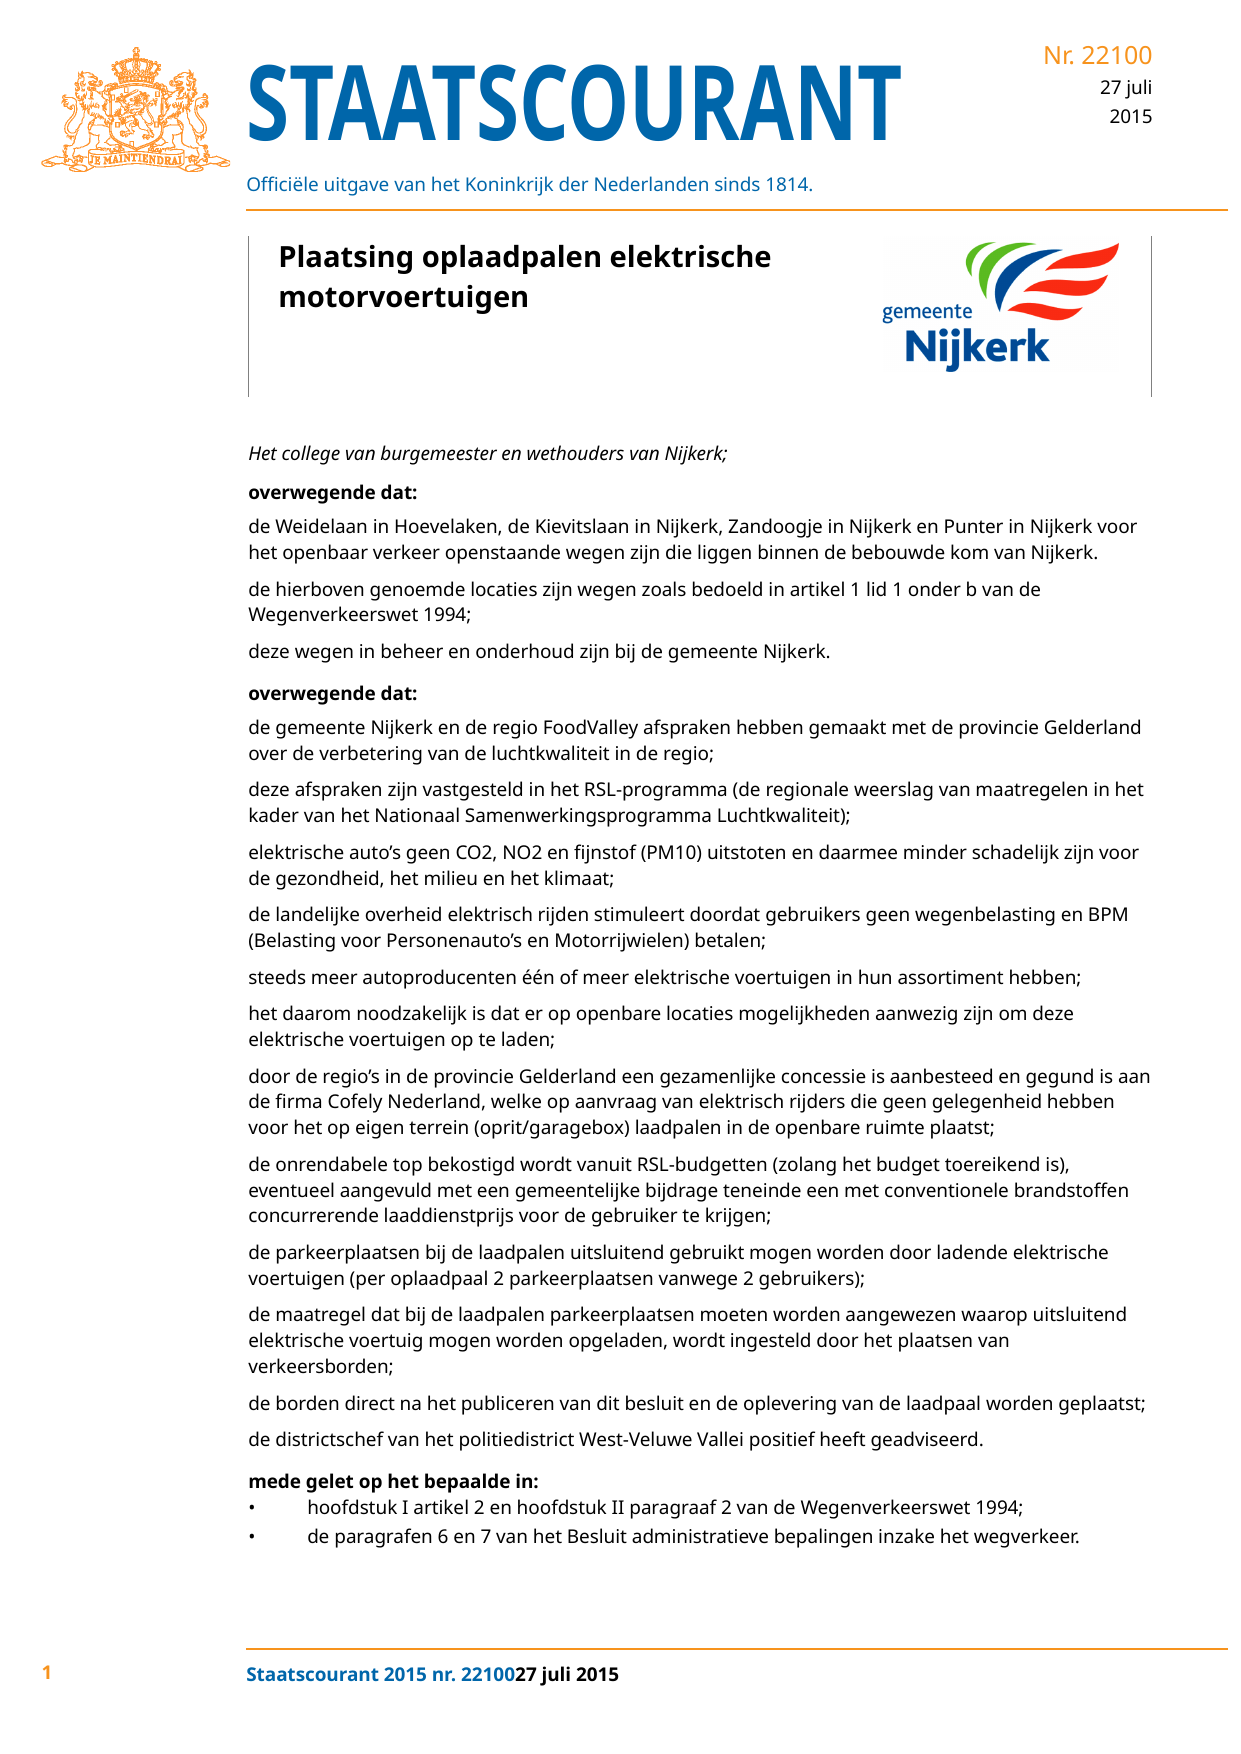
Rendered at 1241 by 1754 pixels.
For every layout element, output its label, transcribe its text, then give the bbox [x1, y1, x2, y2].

text steeds meer autoproducenten één of meer elektrische voertuigen in hun assortiment hebben; [248, 964, 1152, 989]
text deze wegen in beheer en onderhoud zijn bij de gemeente Nijkerk. [248, 638, 1152, 664]
text door de regio’s in de provincie Gelderland een gezamenlijke concessie is aanbesteed en gegund is aan de firma Cofely Nederland, welke op aanvraag van elektrisch rijders die geen gelegenheid hebben voor het op eigen terrein (oprit/garagebox) laadpalen in de openbare ruimte plaatst; [248, 1063, 1152, 1140]
text de onrendabele top bekostigd wordt vanuit RSL-budgetten (zolang het budget toereikend is), eventueel aangevuld met een gemeentelijke bijdrage teneinde een met conventionele brandstoffen concurrerende laaddienstprijs voor de gebruiker te krijgen; [248, 1151, 1152, 1228]
text de landelijke overheid elektrisch rijden stimuleert doordat gebruikers geen wegenbelasting en BPM (Belasting voor Personenauto’s en Motorrijwielen) betalen; [248, 901, 1152, 953]
text de hierboven genoemde locaties zijn wegen zoals bedoeld in artikel 1 lid 1 onder b van de Wegenverkeerswet 1994; [248, 576, 1152, 627]
text het daarom noodzakelijk is dat er op openbare locaties mogelijkheden aanwezig zijn om deze elektrische voertuigen op te laden; [248, 1001, 1152, 1052]
text de districtschef van het politiedistrict West-Veluwe Vallei positief heeft geadviseerd. [248, 1426, 1152, 1452]
list de paragrafen 6 en 7 van het Besluit administratieve bepalingen inzake het wegverkeer. [248, 1523, 1152, 1549]
text overwegende dat: [248, 479, 1152, 505]
text de maatregel dat bij de laadpalen parkeerplaatsen moeten worden aangewezen waarop uitsluitend elektrische voertuig mogen worden opgeladen, wordt ingesteld door het plaatsen van verkeersborden; [248, 1302, 1152, 1379]
text de Weidelaan in Hoevelaken, de Kievitslaan in Nijkerk, Zandoogje in Nijkerk en Punter in Nijkerk voor het openbaar verkeer openstaande wegen zijn die liggen binnen de bebouwde kom van Nijkerk. [248, 513, 1152, 565]
table_header Plaatsing oplaadpalen elektrische motorvoertuigen [249, 236, 850, 397]
list hoofdstuk I artikel 2 en hoofdstuk II paragraaf 2 van de Wegenverkeerswet 1994; [248, 1494, 1152, 1520]
text mede gelet op het bepaalde in: [248, 1468, 1152, 1494]
text overwegende dat: [248, 680, 1152, 706]
text de gemeente Nijkerk en de regio FoodValley afspraken hebben gemaakt met de provincie Gelderland over de verbetering van de luchtkwaliteit in de regio; [248, 714, 1152, 766]
picture [41, 47, 231, 172]
picture [882, 236, 1119, 372]
table_header [850, 236, 1151, 397]
text de borden direct na het publiceren van dit besluit en de oplevering van de laadpaal worden geplaatst; [248, 1390, 1152, 1415]
text de parkeerplaatsen bij de laadpalen uitsluitend gebruikt mogen worden door ladende elektrische voertuigen (per oplaadpaal 2 parkeerplaatsen vanwege 2 gebruikers); [248, 1239, 1152, 1291]
text Het college van burgemeester en wethouders van Nijkerk; [248, 440, 1152, 466]
text deze afspraken zijn vastgesteld in het RSL-programma (de regionale weerslag van maatregelen in het kader van het Nationaal Samenwerkingsprogramma Luchtkwaliteit); [248, 777, 1152, 828]
text elektrische auto’s geen CO2, NO2 en fijnstof (PM10) uitstoten en daarmee minder schadelijk zijn voor de gezondheid, het milieu en het klimaat; [248, 839, 1152, 891]
